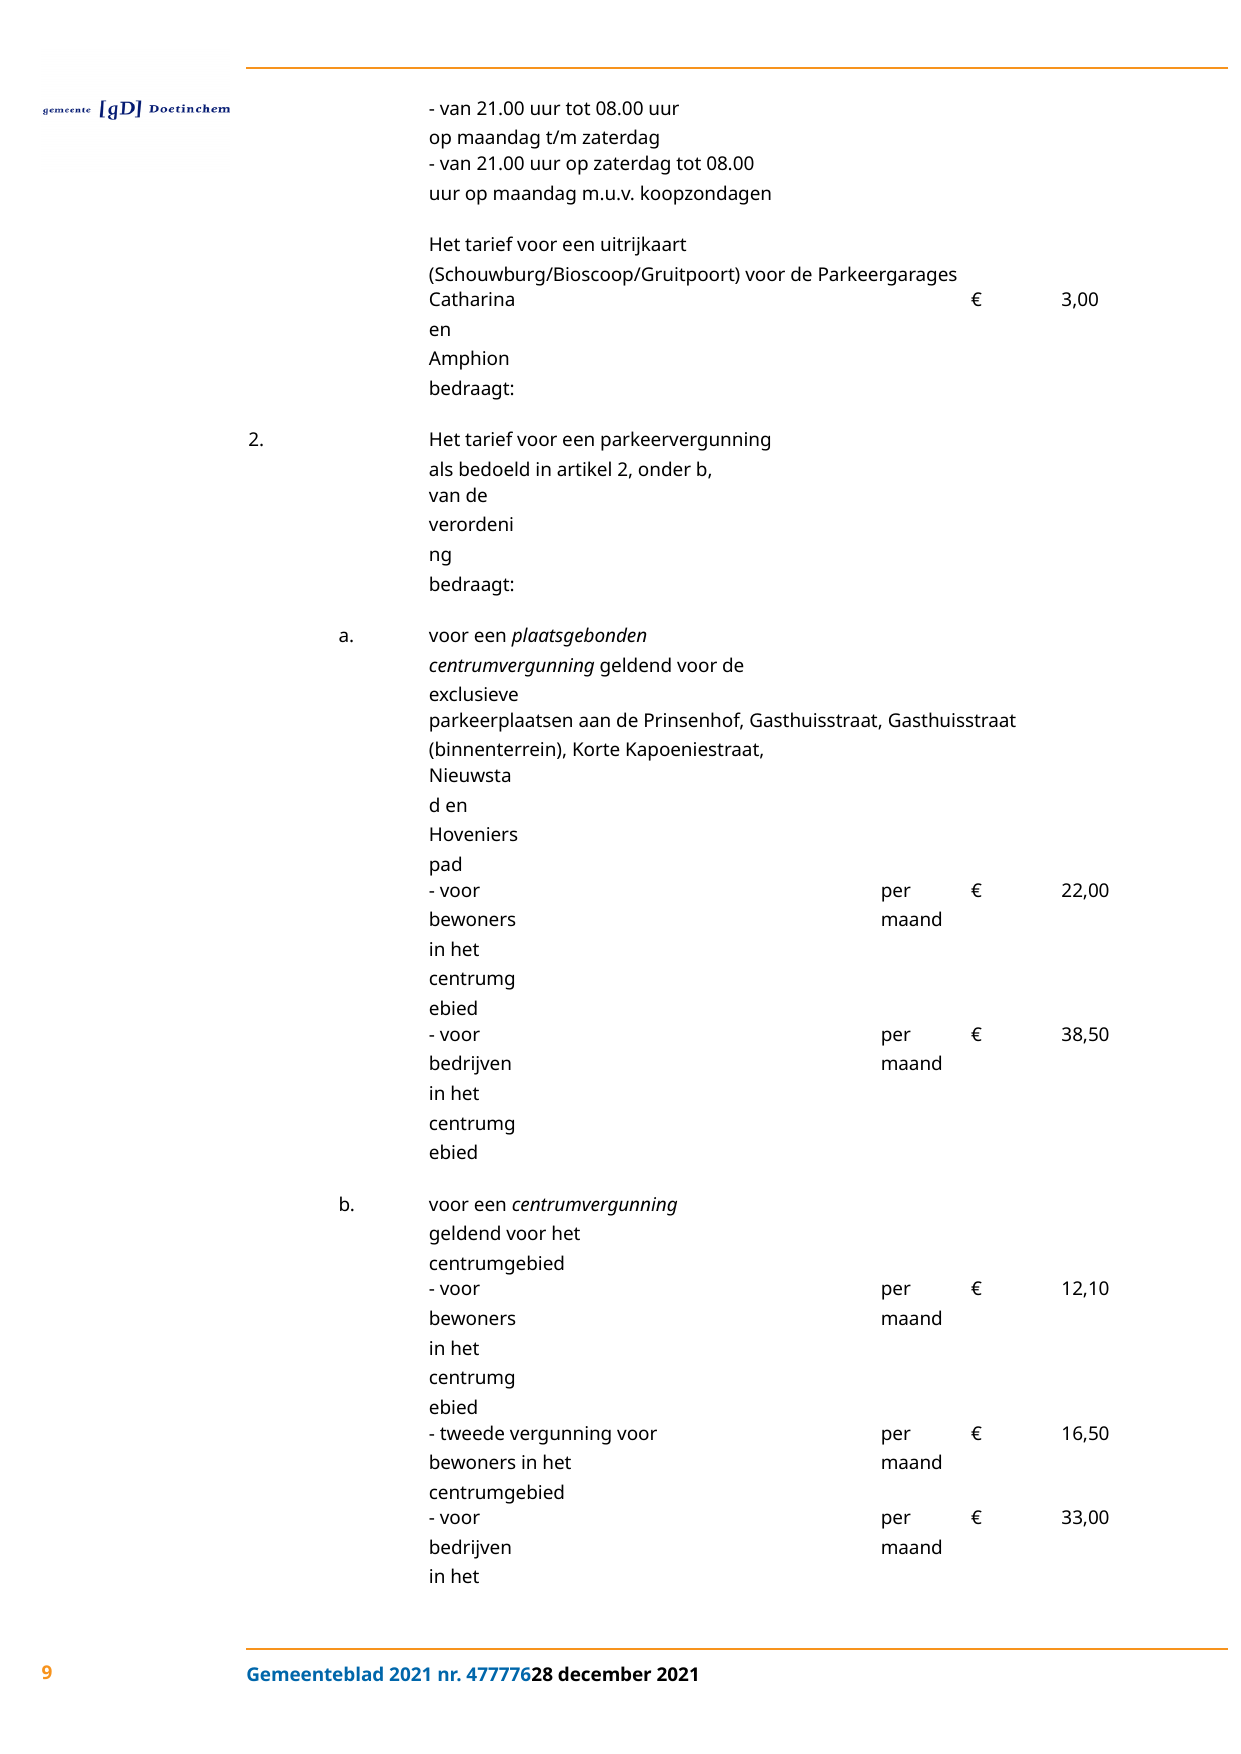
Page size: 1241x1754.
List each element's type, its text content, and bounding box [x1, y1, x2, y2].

table_cell [609, 286, 700, 401]
table_cell [248, 1505, 338, 1589]
table_cell van de verordening bedraagt: [429, 482, 519, 596]
table_cell [338, 205, 429, 231]
table_cell [881, 482, 971, 596]
table_cell per maand [881, 1420, 971, 1504]
table_cell [700, 1191, 790, 1276]
table_cell [1061, 1191, 1152, 1276]
table_cell [790, 95, 881, 150]
table_cell [338, 401, 429, 427]
table_cell € [971, 286, 1061, 401]
table_cell [338, 596, 429, 622]
table_cell 16,50 [1061, 1420, 1152, 1504]
table_cell [881, 596, 971, 622]
table_cell [338, 95, 429, 150]
table_cell [971, 1165, 1061, 1191]
picture [41, 47, 231, 172]
table_cell [338, 1505, 429, 1589]
table_cell [609, 877, 700, 1021]
table_cell [519, 1276, 609, 1420]
table_cell 3,00 [1061, 286, 1152, 401]
table_cell - voor bedrijven in het [429, 1505, 519, 1589]
table_cell 38,50 [1061, 1021, 1152, 1165]
table_cell [248, 1420, 338, 1504]
table_cell [248, 286, 338, 401]
table_cell [971, 401, 1061, 427]
table_cell [609, 1021, 700, 1165]
table_cell [1061, 427, 1152, 482]
table_cell [338, 1420, 429, 1504]
table_cell b. [338, 1191, 429, 1276]
table_cell [338, 427, 429, 482]
table_cell [700, 205, 790, 231]
table_cell [790, 1021, 881, 1165]
table_cell [700, 401, 790, 427]
table_cell [1061, 622, 1152, 707]
table_cell a. [338, 622, 429, 707]
table_cell [790, 150, 881, 205]
table_cell [519, 763, 609, 877]
table_cell [248, 1191, 338, 1276]
table_cell Het tarief voor een parkeervergunning als bedoeld in artikel 2, onder b, [429, 427, 790, 482]
table_cell 33,00 [1061, 1505, 1152, 1589]
table_cell Nieuwstad en Hovenierspad [429, 763, 519, 877]
table_cell [1061, 205, 1152, 231]
table_cell [429, 596, 519, 622]
table_cell [700, 482, 790, 596]
table_cell [881, 763, 971, 877]
table_cell [881, 286, 971, 401]
table_cell [700, 286, 790, 401]
table_cell [519, 401, 609, 427]
table_cell - voor bewoners in het centrumgebied [429, 1276, 519, 1420]
table_cell [248, 205, 338, 231]
table_cell [700, 596, 790, 622]
table_cell [790, 1276, 881, 1420]
table_cell per maand [881, 1505, 971, 1589]
table_cell [338, 1021, 429, 1165]
table_cell [971, 95, 1061, 150]
table_cell [248, 482, 338, 596]
table_cell [248, 1276, 338, 1420]
table_cell [1061, 763, 1152, 877]
table_cell [248, 401, 338, 427]
table_cell [248, 877, 338, 1021]
table_cell [519, 1505, 609, 1589]
table_cell Catharina en Amphion bedraagt: [429, 286, 519, 401]
table_cell - van 21.00 uur tot 08.00 uur op maandag t/m zaterdag [429, 95, 700, 150]
table_cell [790, 1420, 881, 1504]
table_cell [971, 596, 1061, 622]
table_cell [248, 95, 338, 150]
table_cell 2. [248, 427, 338, 482]
table_cell [700, 1505, 790, 1589]
table_cell [429, 1165, 519, 1191]
table_cell 22,00 [1061, 877, 1152, 1021]
table_cell [609, 401, 700, 427]
table_cell € [971, 877, 1061, 1021]
table_cell [609, 1276, 700, 1420]
table_cell [700, 95, 790, 150]
table_cell [1061, 482, 1152, 596]
table_cell [338, 482, 429, 596]
table_cell [971, 150, 1061, 205]
table_cell [700, 1420, 790, 1504]
table_cell [519, 286, 609, 401]
table_cell [248, 1021, 338, 1165]
table_cell [519, 205, 609, 231]
table_cell [248, 707, 338, 762]
table_cell [519, 1021, 609, 1165]
table_cell [338, 1276, 429, 1420]
table_cell [790, 622, 881, 707]
table_cell [971, 763, 1061, 877]
table_cell [1061, 1165, 1152, 1191]
table_cell [881, 205, 971, 231]
table_cell 12,10 [1061, 1276, 1152, 1420]
table_cell per maand [881, 877, 971, 1021]
table_cell per maand [881, 1276, 971, 1420]
table_cell [248, 622, 338, 707]
table_cell € [971, 1420, 1061, 1504]
table_cell € [971, 1021, 1061, 1165]
table_cell [609, 596, 700, 622]
table_cell [700, 1021, 790, 1165]
table_cell [248, 150, 338, 205]
table_cell € [971, 1505, 1061, 1589]
table_cell [248, 231, 338, 286]
table_cell [881, 150, 971, 205]
table_cell voor een centrumvergunning geldend voor het centrumgebied [429, 1191, 700, 1276]
table_cell [1061, 401, 1152, 427]
table_cell [1061, 596, 1152, 622]
table_cell [429, 205, 519, 231]
table_cell [609, 763, 700, 877]
table_cell [790, 205, 881, 231]
table_cell [429, 401, 519, 427]
table_cell [700, 763, 790, 877]
table_cell [1061, 95, 1152, 150]
table_cell [971, 427, 1061, 482]
table_cell € [971, 1276, 1061, 1420]
table_cell [881, 427, 971, 482]
table_cell [519, 1165, 609, 1191]
table_cell [971, 1191, 1061, 1276]
table_cell [790, 596, 881, 622]
table_cell [881, 401, 971, 427]
table_cell [971, 231, 1061, 286]
table_cell [1061, 150, 1152, 205]
table_cell [1061, 231, 1152, 286]
table_cell [338, 707, 429, 762]
table_cell [790, 1191, 881, 1276]
table_cell per maand [881, 1021, 971, 1165]
table_cell [338, 877, 429, 1021]
table_cell voor een plaatsgebonden centrumvergunning geldend voor de exclusieve [429, 622, 790, 707]
table_cell [790, 401, 881, 427]
table_cell [790, 427, 881, 482]
table_cell - voor bewoners in het centrumgebied [429, 877, 519, 1021]
table_cell [248, 763, 338, 877]
table_cell [700, 1165, 790, 1191]
table_cell [790, 1505, 881, 1589]
table_cell [519, 482, 609, 596]
table_cell [790, 763, 881, 877]
table_cell [248, 596, 338, 622]
table_cell [700, 877, 790, 1021]
table_cell [881, 622, 971, 707]
table_cell Het tarief voor een uitrijkaart (Schouwburg/Bioscoop/Gruitpoort) voor de Parkeergarages [429, 231, 971, 286]
table_cell [971, 205, 1061, 231]
table_cell [338, 763, 429, 877]
table_cell - van 21.00 uur op zaterdag tot 08.00 uur op maandag m.u.v. koopzondagen [429, 150, 790, 205]
table_cell [609, 205, 700, 231]
table_cell [881, 1191, 971, 1276]
table_cell [338, 150, 429, 205]
table_cell [338, 231, 429, 286]
table_cell [881, 1165, 971, 1191]
table_cell [338, 286, 429, 401]
table_cell [971, 482, 1061, 596]
table_cell [519, 877, 609, 1021]
table_cell [700, 1276, 790, 1420]
table_cell [790, 1165, 881, 1191]
table_cell [519, 596, 609, 622]
table_cell parkeerplaatsen aan de Prinsenhof, Gasthuisstraat, Gasthuisstraat (binnenterrein), Korte Kapoeniestraat, [429, 707, 1152, 762]
table_cell - voor bedrijven in het centrumgebied [429, 1021, 519, 1165]
table_cell [971, 622, 1061, 707]
table_cell - tweede vergunning voor bewoners in het centrumgebied [429, 1420, 700, 1504]
table_cell [881, 95, 971, 150]
table_cell [338, 1165, 429, 1191]
table_cell [790, 877, 881, 1021]
table_cell [609, 482, 700, 596]
table_cell [609, 1165, 700, 1191]
table_cell [790, 286, 881, 401]
table_cell [248, 1165, 338, 1191]
table_cell [609, 1505, 700, 1589]
table_cell [790, 482, 881, 596]
